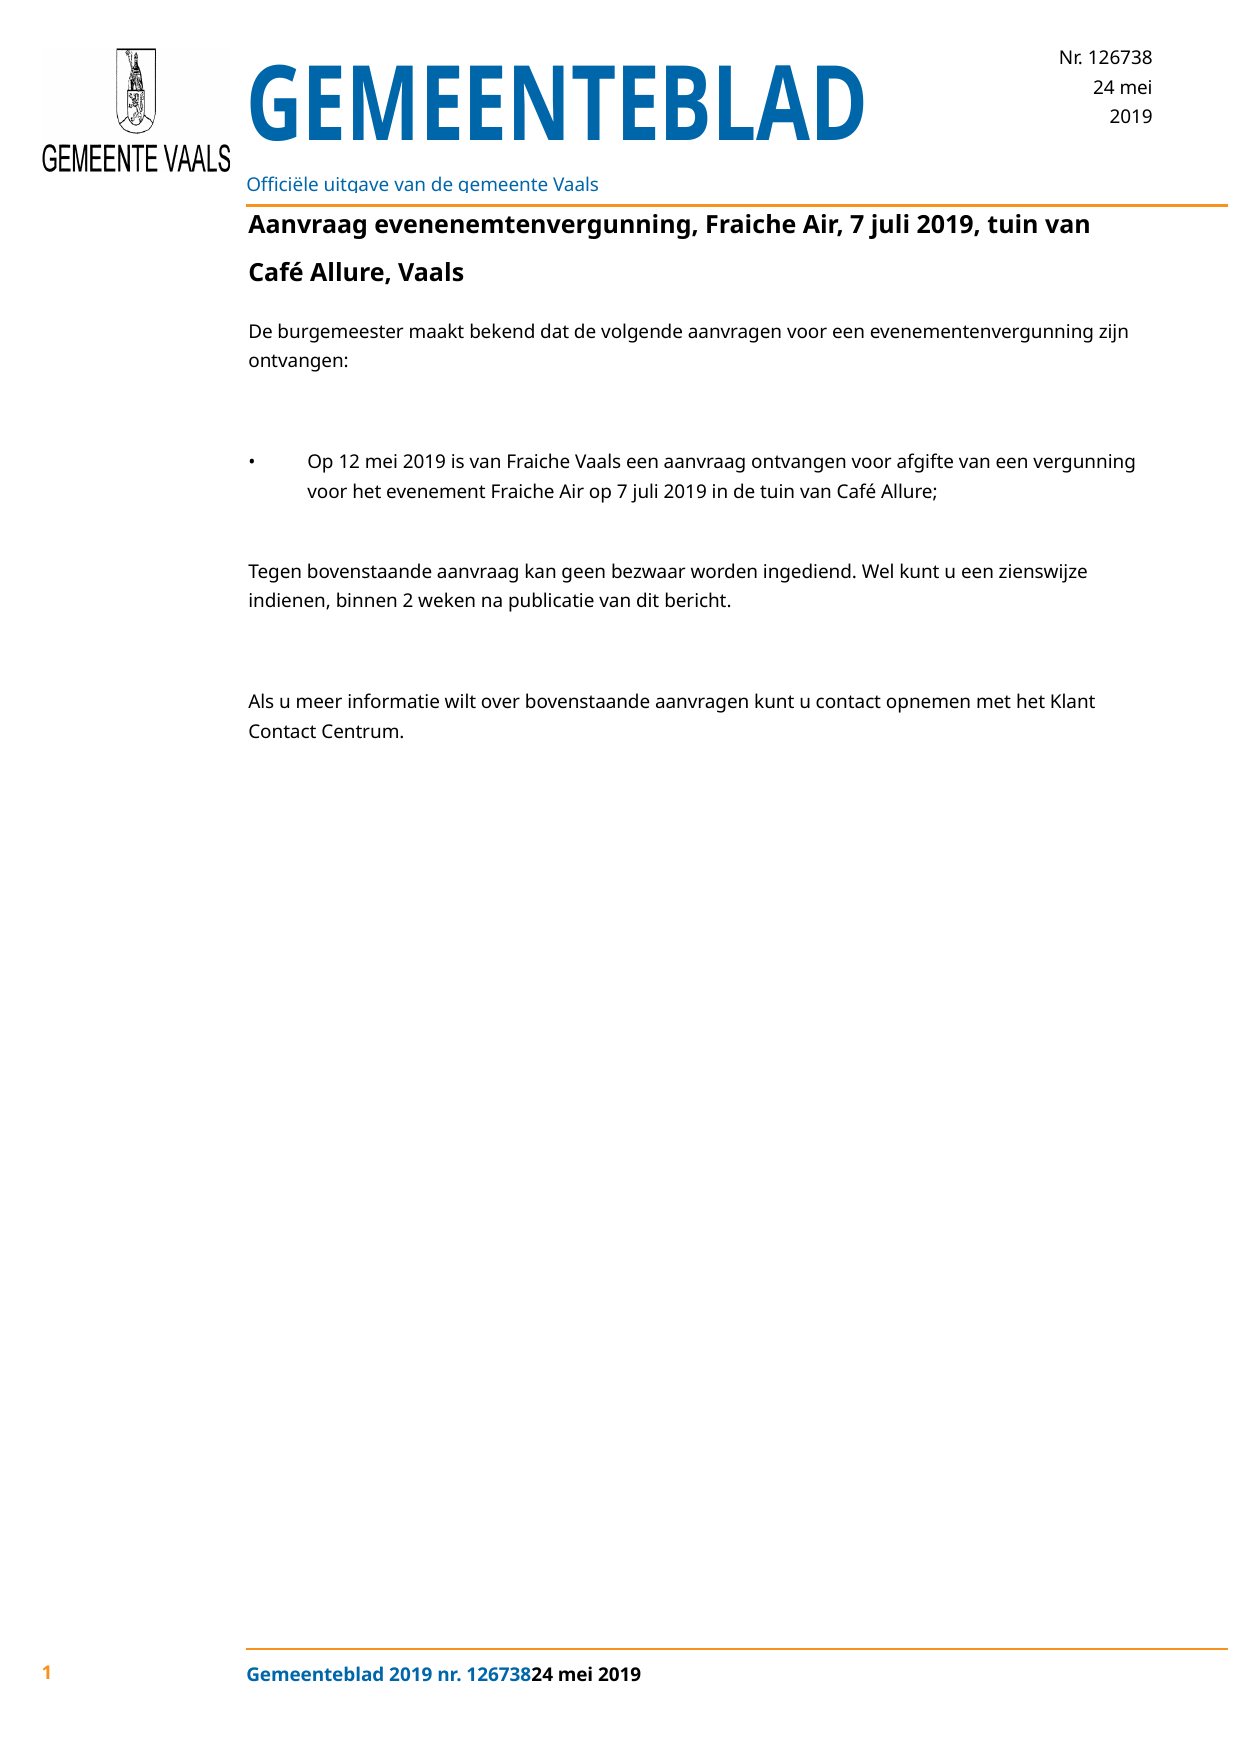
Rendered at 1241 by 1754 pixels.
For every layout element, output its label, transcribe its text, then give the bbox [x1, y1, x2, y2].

picture [41, 47, 231, 172]
text De burgemeester maakt bekend dat de volgende aanvragen voor een evenementenvergunning zijn ontvangen: [248, 318, 1152, 373]
text Tegen bovenstaande aanvraag kan geen bezwaar worden ingediend. Wel kunt u een zienswijze indienen, binnen 2 weken na publicatie van dit bericht. [248, 558, 1152, 613]
text Als u meer informatie wilt over bovenstaande aanvragen kunt u contact opnemen met het Klant Contact Centrum. [248, 688, 1152, 744]
text Aanvraag evenenemtenvergunning, Fraiche Air, 7 juli 2019, tuin van Café Allure, Vaals [248, 207, 1152, 288]
list Op 12 mei 2019 is van Fraiche Vaals een aanvraag ontvangen voor afgifte van een vergunning voor het evenement Fraiche Air op 7 juli 2019 in de tuin van Café Allure; [248, 448, 1152, 504]
